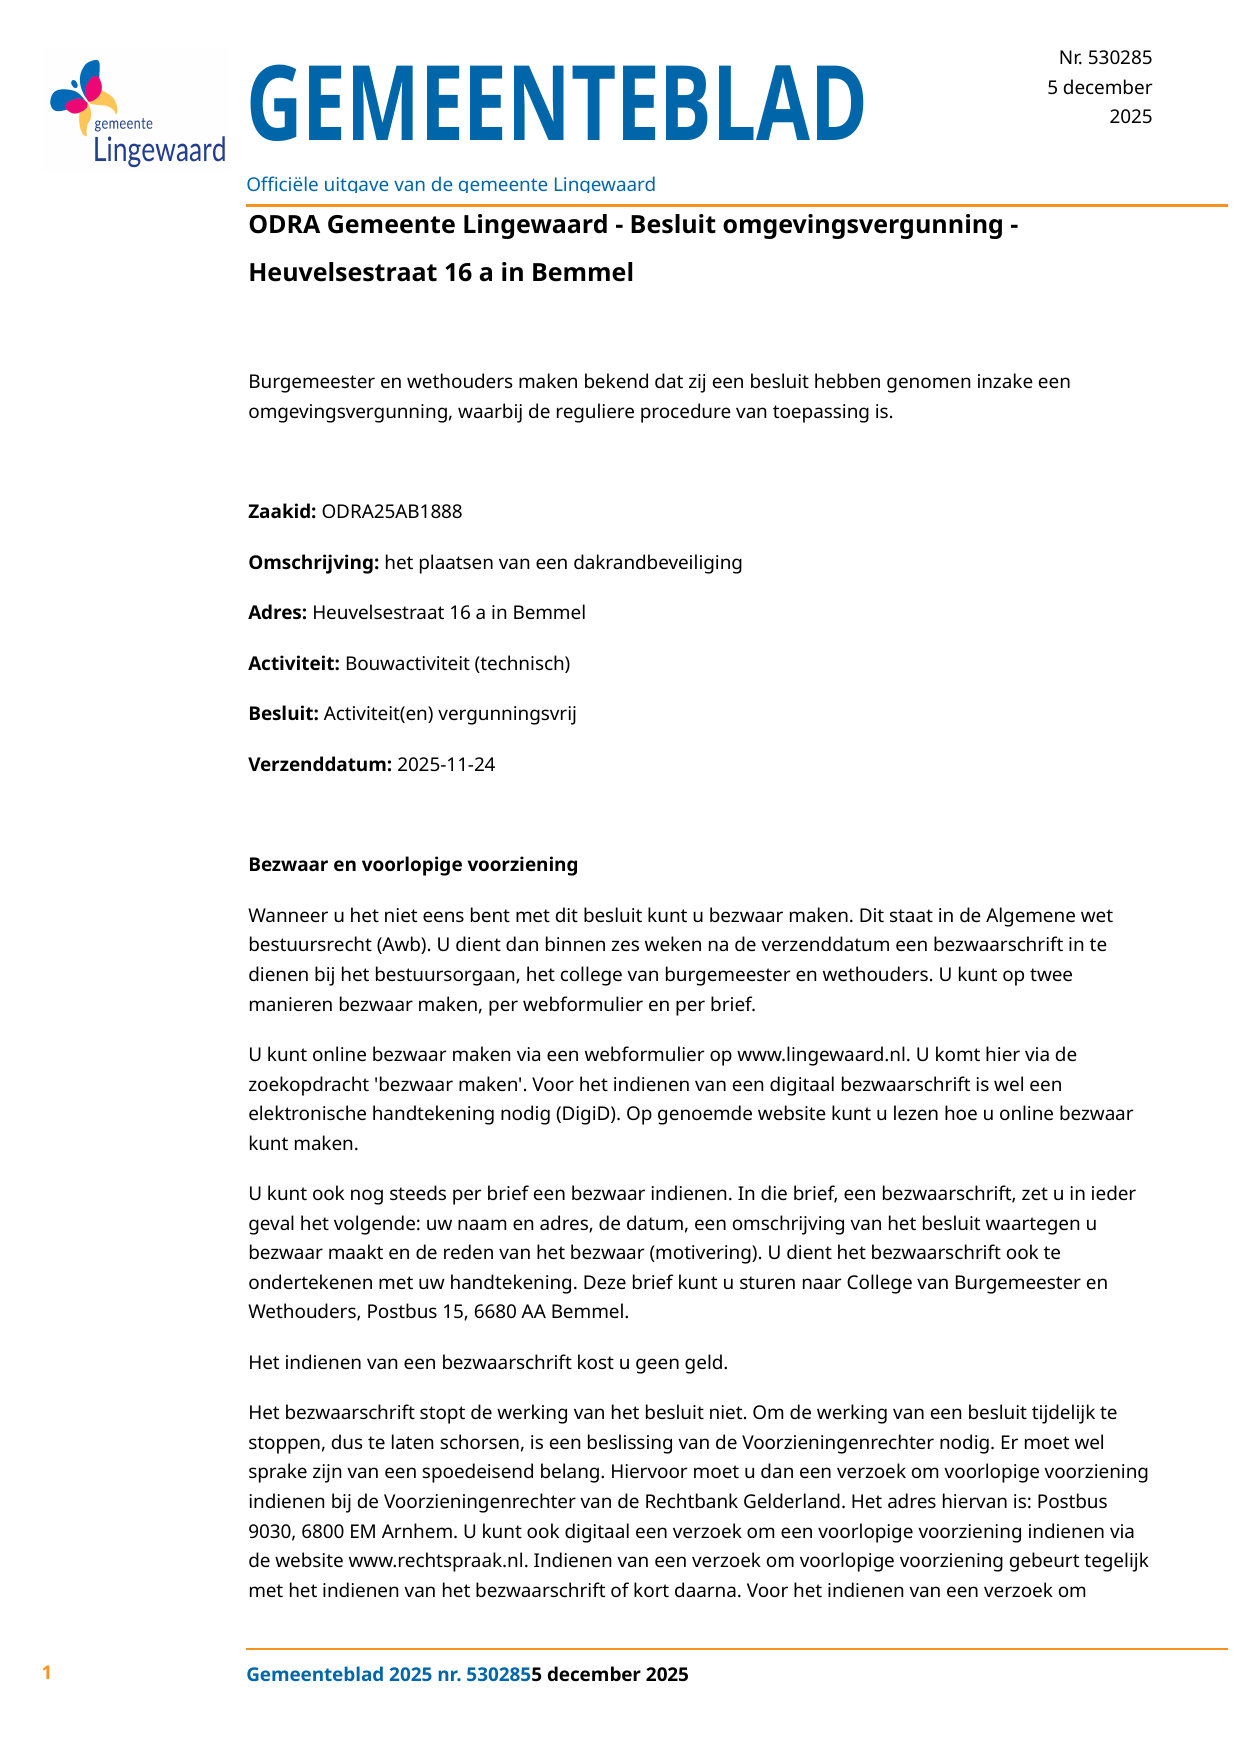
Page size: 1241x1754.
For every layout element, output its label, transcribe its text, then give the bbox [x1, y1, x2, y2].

text U kunt online bezwaar maken via een webformulier op www.lingewaard.nl. U komt hier via de zoekopdracht 'bezwaar maken'. Voor het indienen van een digitaal bezwaarschrift is wel een elektronische handtekening nodig (DigiD). Op genoemde website kunt u lezen hoe u online bezwaar kunt maken. [248, 1041, 1152, 1156]
text Het bezwaarschrift stopt de werking van het besluit niet. Om de werking van een besluit tijdelijk te stoppen, dus te laten schorsen, is een beslissing van de Voorzieningenrechter nodig. Er moet wel sprake zijn van een spoedeisend belang. Hiervoor moet u dan een verzoek om voorlopige voorziening indienen bij de Voorzieningenrechter van de Rechtbank Gelderland. Het adres hiervan is: Postbus 9030, 6800 EM Arnhem. U kunt ook digitaal een verzoek om een voorlopige voorziening indienen via de website www.rechtspraak.nl. Indienen van een verzoek om voorlopige voorziening gebeurt tegelijk met het indienen van het bezwaarschrift of kort daarna. Voor het indienen van een verzoek om [248, 1399, 1152, 1603]
text Burgemeester en wethouders maken bekend dat zij een besluit hebben genomen inzake een omgevingsvergunning, waarbij de reguliere procedure van toepassing is. [248, 368, 1152, 424]
text Zaakid: ODRA25AB1888 [248, 499, 1152, 524]
text Bezwaar en voorlopige voorziening [248, 852, 1152, 877]
text Verzenddatum: 2025-11-24 [248, 751, 1152, 777]
text ODRA Gemeente Lingewaard - Besluit omgevingsvergunning - Heuvelsestraat 16 a in Bemmel [248, 207, 1152, 288]
text Het indienen van een bezwaarschrift kost u geen geld. [248, 1349, 1152, 1375]
text Besluit: Activiteit(en) vergunningsvrij [248, 700, 1152, 726]
text Activiteit: Bouwactiviteit (technisch) [248, 650, 1152, 676]
picture [41, 47, 231, 172]
text Wanneer u het niet eens bent met dit besluit kunt u bezwaar maken. Dit staat in de Algemene wet bestuursrecht (Awb). U dient dan binnen zes weken na de verzenddatum een bezwaarschrift in te dienen bij het bestuursorgaan, het college van burgemeester en wethouders. U kunt op twee manieren bezwaar maken, per webformulier en per brief. [248, 902, 1152, 1017]
text U kunt ook nog steeds per brief een bezwaar indienen. In die brief, een bezwaarschrift, zet u in ieder geval het volgende: uw naam en adres, de datum, een omschrijving van het besluit waartegen u bezwaar maakt en de reden van het bezwaar (motivering). U dient het bezwaarschrift ook te ondertekenen met uw handtekening. Deze brief kunt u sturen naar College van Burgemeester en Wethouders, Postbus 15, 6680 AA Bemmel. [248, 1180, 1152, 1324]
text Adres: Heuvelsestraat 16 a in Bemmel [248, 599, 1152, 625]
text Omschrijving: het plaatsen van een dakrandbeveiliging [248, 549, 1152, 575]
